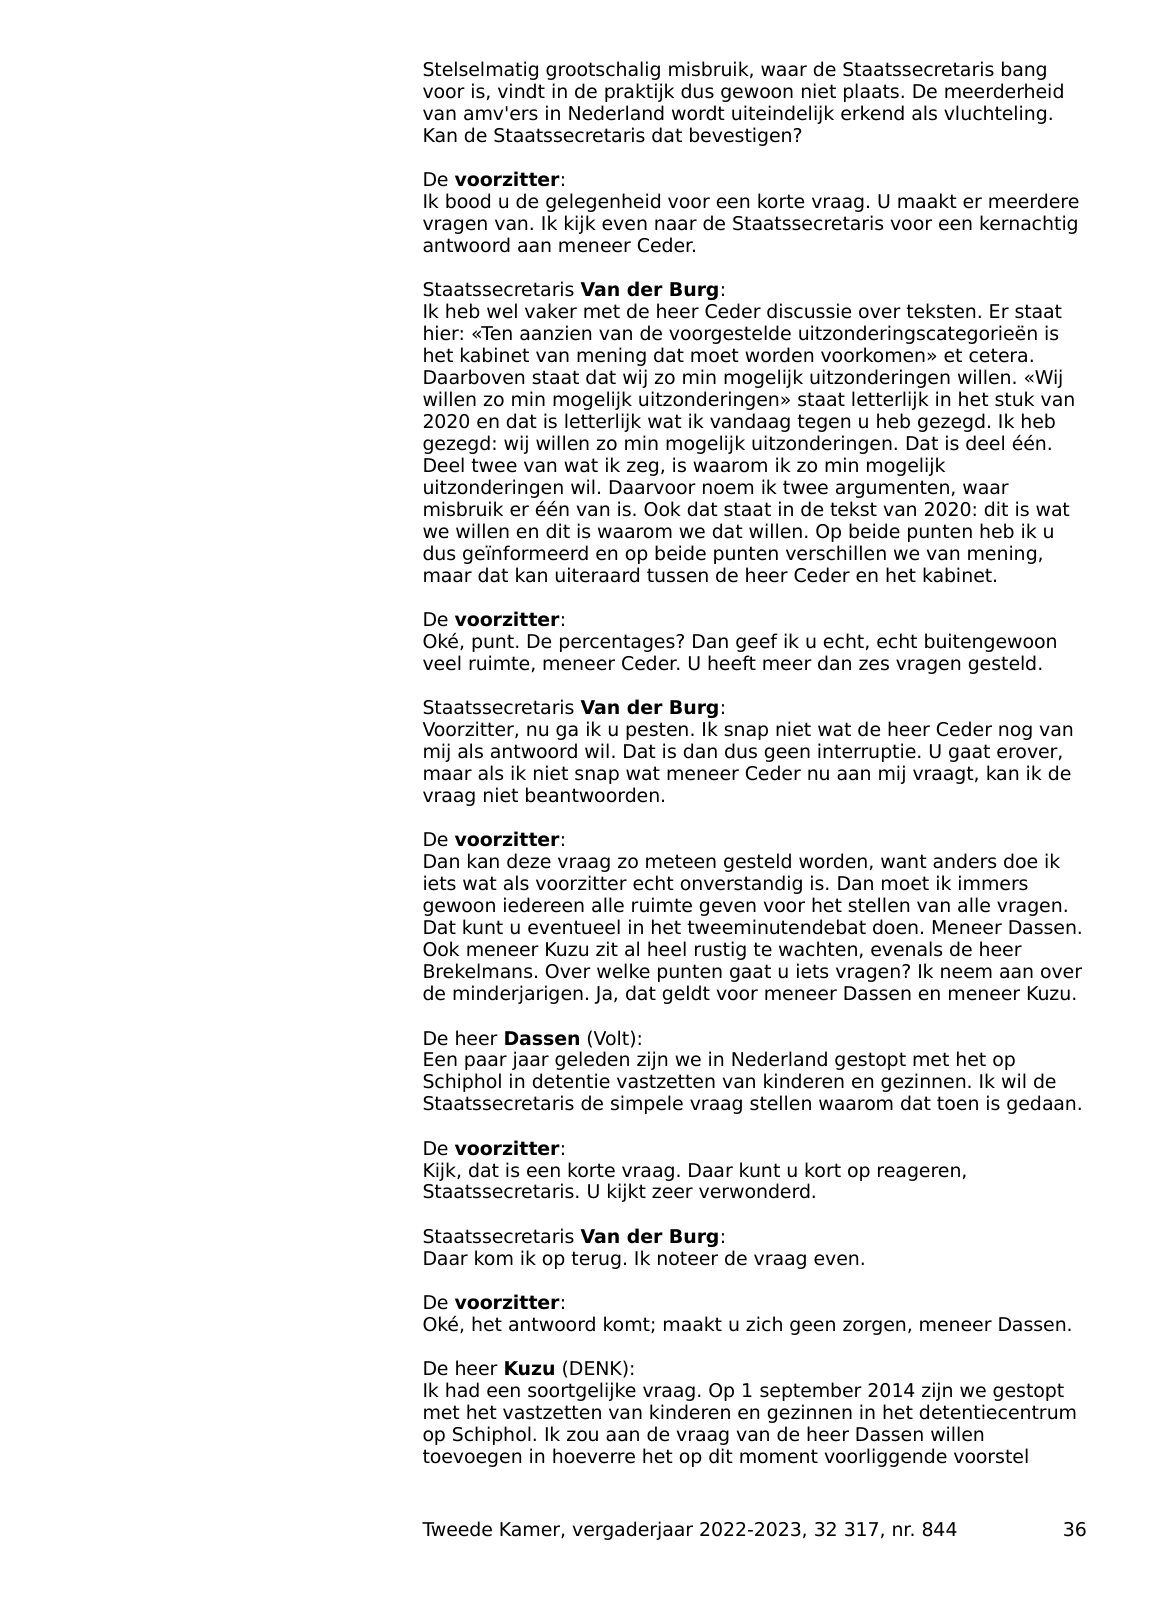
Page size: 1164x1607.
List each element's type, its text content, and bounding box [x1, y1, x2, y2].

text Ik heb wel vaker met de heer Ceder discussie over teksten. Er staat hier: «Ten aanzien van de voorgestelde uitzonderingscategorieën is het kabinet van mening dat moet worden voorkomen» et cetera. Daarboven staat dat wij zo min mogelijk uitzonderingen willen. «Wij willen zo min mogelijk uitzonderingen» staat letterlijk in het stuk van 2020 en dat is letterlijk wat ik vandaag tegen u heb gezegd. Ik heb gezegd: wij willen zo min mogelijk uitzonderingen. Dat is deel één. Deel twee van wat ik zeg, is waarom ik zo min mogelijk uitzonderingen wil. Daarvoor noem ik twee argumenten, waar misbruik er één van is. Ook dat staat in de tekst van 2020: dit is wat we willen en dit is waarom we dat willen. Op beide punten heb ik u dus geïnformeerd en op beide punten verschillen we van mening, maar dat kan uiteraard tussen de heer Ceder en het kabinet. [422, 301, 1087, 587]
text Daar kom ik op terug. Ik noteer de vraag even. [422, 1248, 1087, 1269]
text Dan kan deze vraag zo meteen gesteld worden, want anders doe ik iets wat als voorzitter echt onverstandig is. Dan moet ik immers gewoon iedereen alle ruimte geven voor het stellen van alle vragen. Dat kunt u eventueel in het tweeminutendebat doen. Meneer Dassen. Ook meneer Kuzu zit al heel rustig te wachten, evenals de heer Brekelmans. Over welke punten gaat u iets vragen? Ik neem aan over de minderjarigen. Ja, dat geldt voor meneer Dassen en meneer Kuzu. [422, 851, 1087, 1005]
text Oké, punt. De percentages? Dan geef ik u echt, echt buitengewoon veel ruimte, meneer Ceder. U heeft meer dan zes vragen gesteld. [422, 631, 1087, 675]
text De voorzitter: [422, 1137, 1087, 1159]
text Ik had een soortgelijke vraag. Op 1 september 2014 zijn we gestopt met het vastzetten van kinderen en gezinnen in het detentiecentrum op Schiphol. Ik zou aan de vraag van de heer Dassen willen toevoegen in hoeverre het op dit moment voorliggende voorstel [422, 1380, 1087, 1468]
text Kijk, dat is een korte vraag. Daar kunt u kort op reageren, Staatssecretaris. U kijkt zeer verwonderd. [422, 1159, 1087, 1203]
text Staatssecretaris Van der Burg: [422, 697, 1087, 719]
text Voorzitter, nu ga ik u pesten. Ik snap niet wat de heer Ceder nog van mij als antwoord wil. Dat is dan dus geen interruptie. U gaat erover, maar als ik niet snap wat meneer Ceder nu aan mij vraagt, kan ik de vraag niet beantwoorden. [422, 719, 1087, 807]
text De voorzitter: [422, 169, 1087, 191]
text De heer Kuzu (DENK): [422, 1358, 1087, 1380]
text De voorzitter: [422, 609, 1087, 631]
text Staatssecretaris Van der Burg: [422, 1226, 1087, 1248]
text Staatssecretaris Van der Burg: [422, 279, 1087, 301]
text Ik bood u de gelegenheid voor een korte vraag. U maakt er meerdere vragen van. Ik kijk even naar de Staatssecretaris voor een kernachtig antwoord aan meneer Ceder. [422, 191, 1087, 257]
text De heer Dassen (Volt): [422, 1027, 1087, 1049]
text Een paar jaar geleden zijn we in Nederland gestopt met het op Schiphol in detentie vastzetten van kinderen en gezinnen. Ik wil de Staatssecretaris de simpele vraag stellen waarom dat toen is gedaan. [422, 1049, 1087, 1115]
text De voorzitter: [422, 1292, 1087, 1314]
text Oké, het antwoord komt; maakt u zich geen zorgen, meneer Dassen. [422, 1314, 1087, 1336]
text De voorzitter: [422, 829, 1087, 851]
text Stelselmatig grootschalig misbruik, waar de Staatssecretaris bang voor is, vindt in de praktijk dus gewoon niet plaats. De meerderheid van amv'ers in Nederland wordt uiteindelijk erkend als vluchteling. Kan de Staatssecretaris dat bevestigen? [422, 59, 1087, 147]
